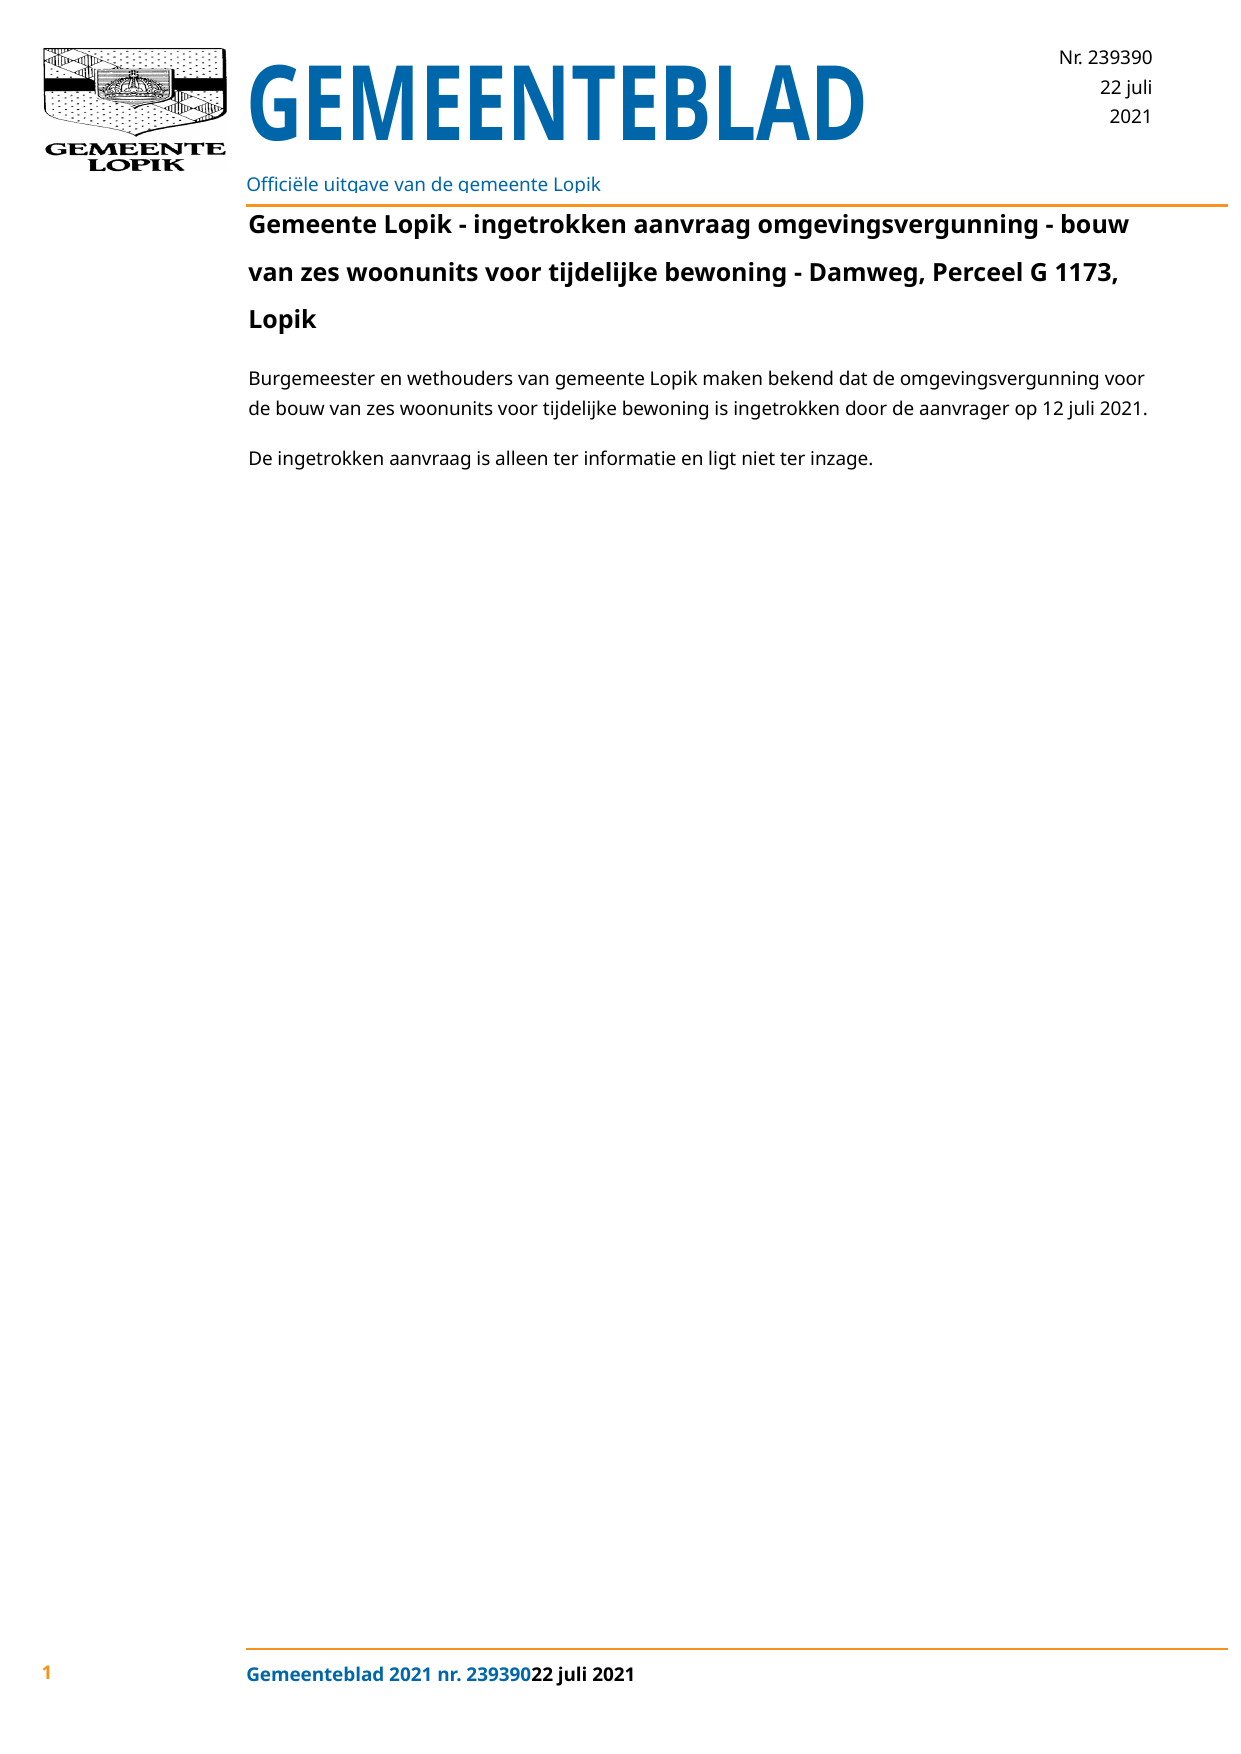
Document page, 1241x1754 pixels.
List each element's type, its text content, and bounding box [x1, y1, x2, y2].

text Gemeente Lopik - ingetrokken aanvraag omgevingsvergunning - bouw van zes woonunits voor tijdelijke bewoning - Damweg, Perceel G 1173, Lopik [248, 207, 1152, 336]
text Burgemeester en wethouders van gemeente Lopik maken bekend dat de omgevingsvergunning voor de bouw van zes woonunits voor tijdelijke bewoning is ingetrokken door de aanvrager op 12 juli 2021. [248, 366, 1152, 421]
text De ingetrokken aanvraag is alleen ter informatie en ligt niet ter inzage. [248, 446, 1152, 471]
picture [41, 47, 231, 172]
